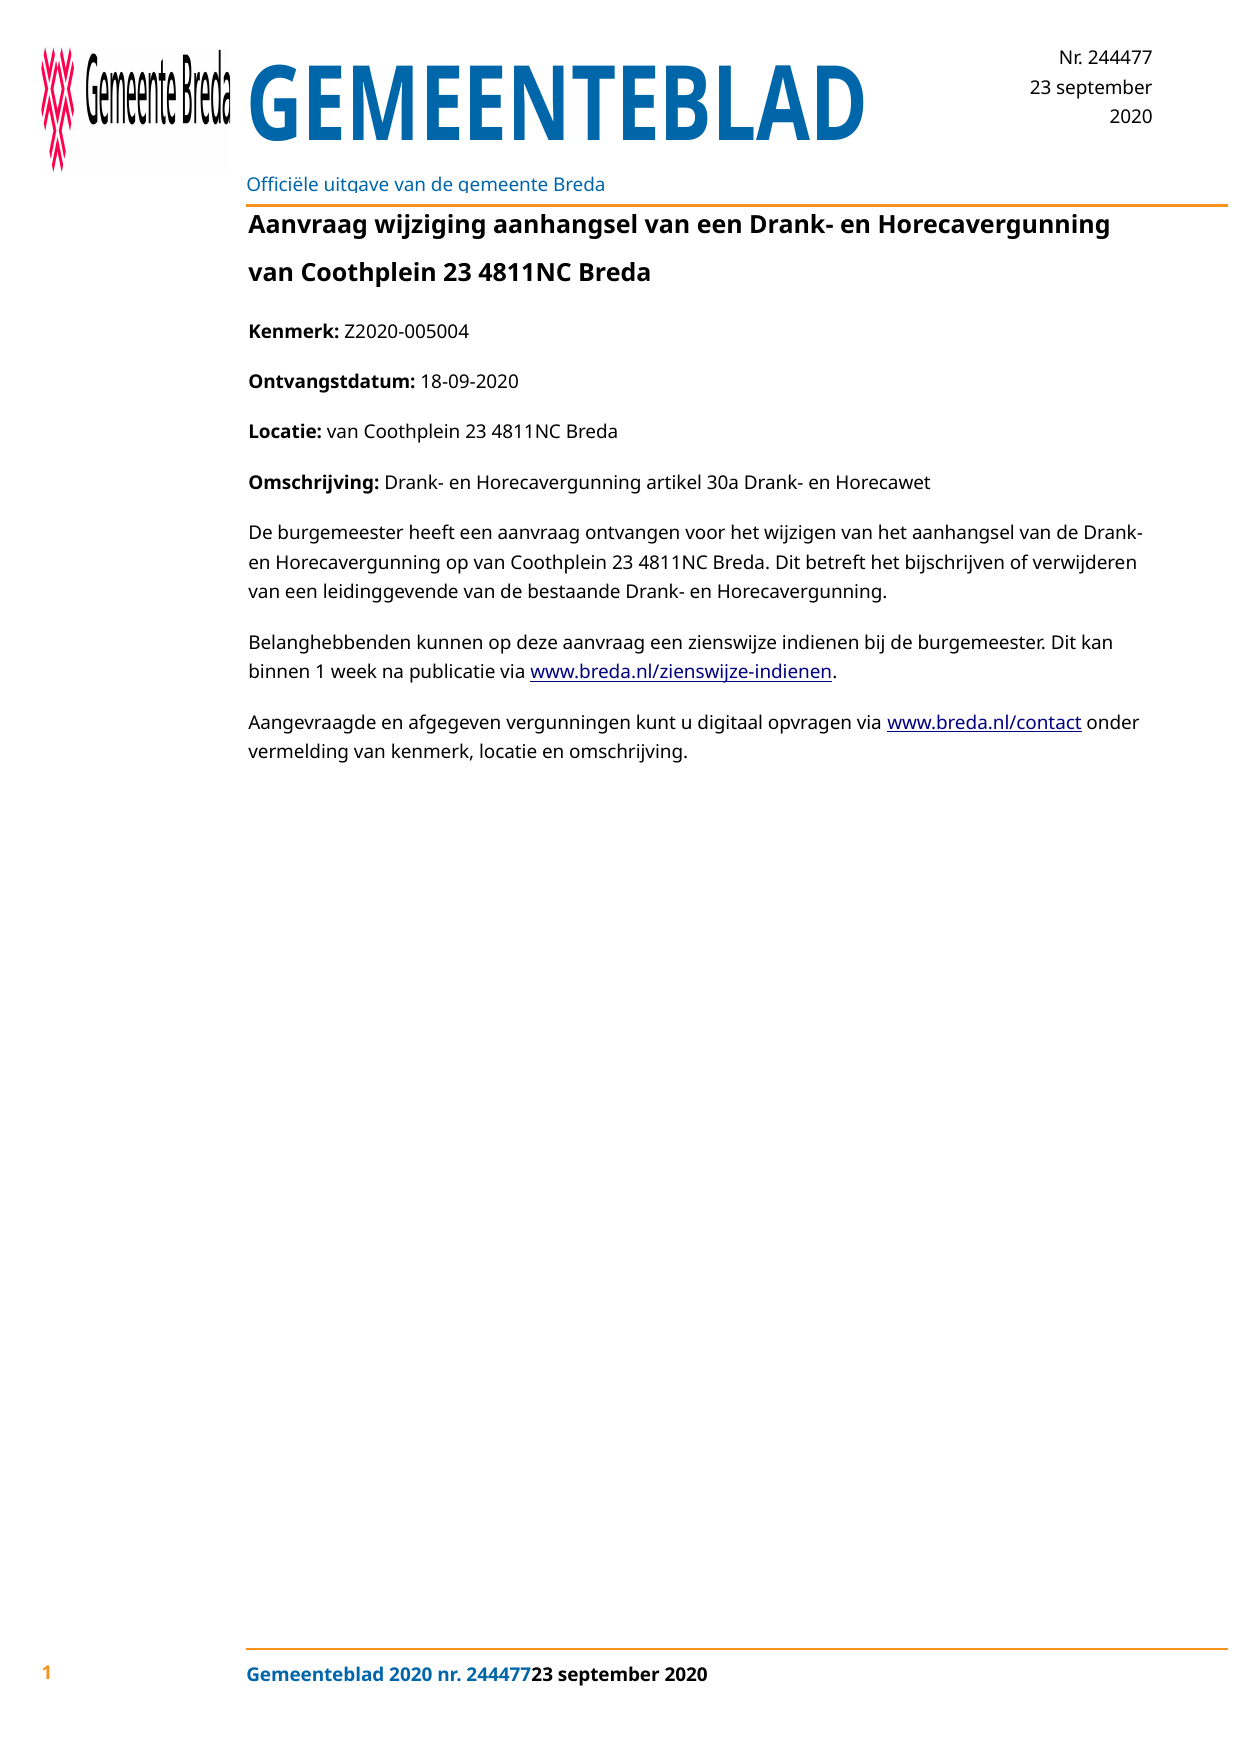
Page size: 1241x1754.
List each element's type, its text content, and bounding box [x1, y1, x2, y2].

text Aanvraag wijziging aanhangsel van een Drank- en Horecavergunning van Coothplein 23 4811NC Breda [248, 207, 1152, 288]
text Omschrijving: Drank- en Horecavergunning artikel 30a Drank- en Horecawet [248, 469, 1152, 495]
text Aangevraagde en afgegeven vergunningen kunt u digitaal opvragen via www.breda.nl/contact onder vermelding van kenmerk, locatie en omschrijving. [248, 709, 1152, 764]
text Locatie: van Coothplein 23 4811NC Breda [248, 419, 1152, 444]
text Ontvangstdatum: 18-09-2020 [248, 368, 1152, 394]
picture [41, 47, 231, 172]
text Belanghebbenden kunnen op deze aanvraag een zienswijze indienen bij de burgemeester. Dit kan binnen 1 week na publicatie via www.breda.nl/zienswijze-indienen. [248, 629, 1152, 684]
text De burgemeester heeft een aanvraag ontvangen voor het wijzigen van het aanhangsel van de Drank- en Horecavergunning op van Coothplein 23 4811NC Breda. Dit betreft het bijschrijven of verwijderen van een leidinggevende van de bestaande Drank- en Horecavergunning. [248, 519, 1152, 604]
text Kenmerk: Z2020-005004 [248, 318, 1152, 344]
